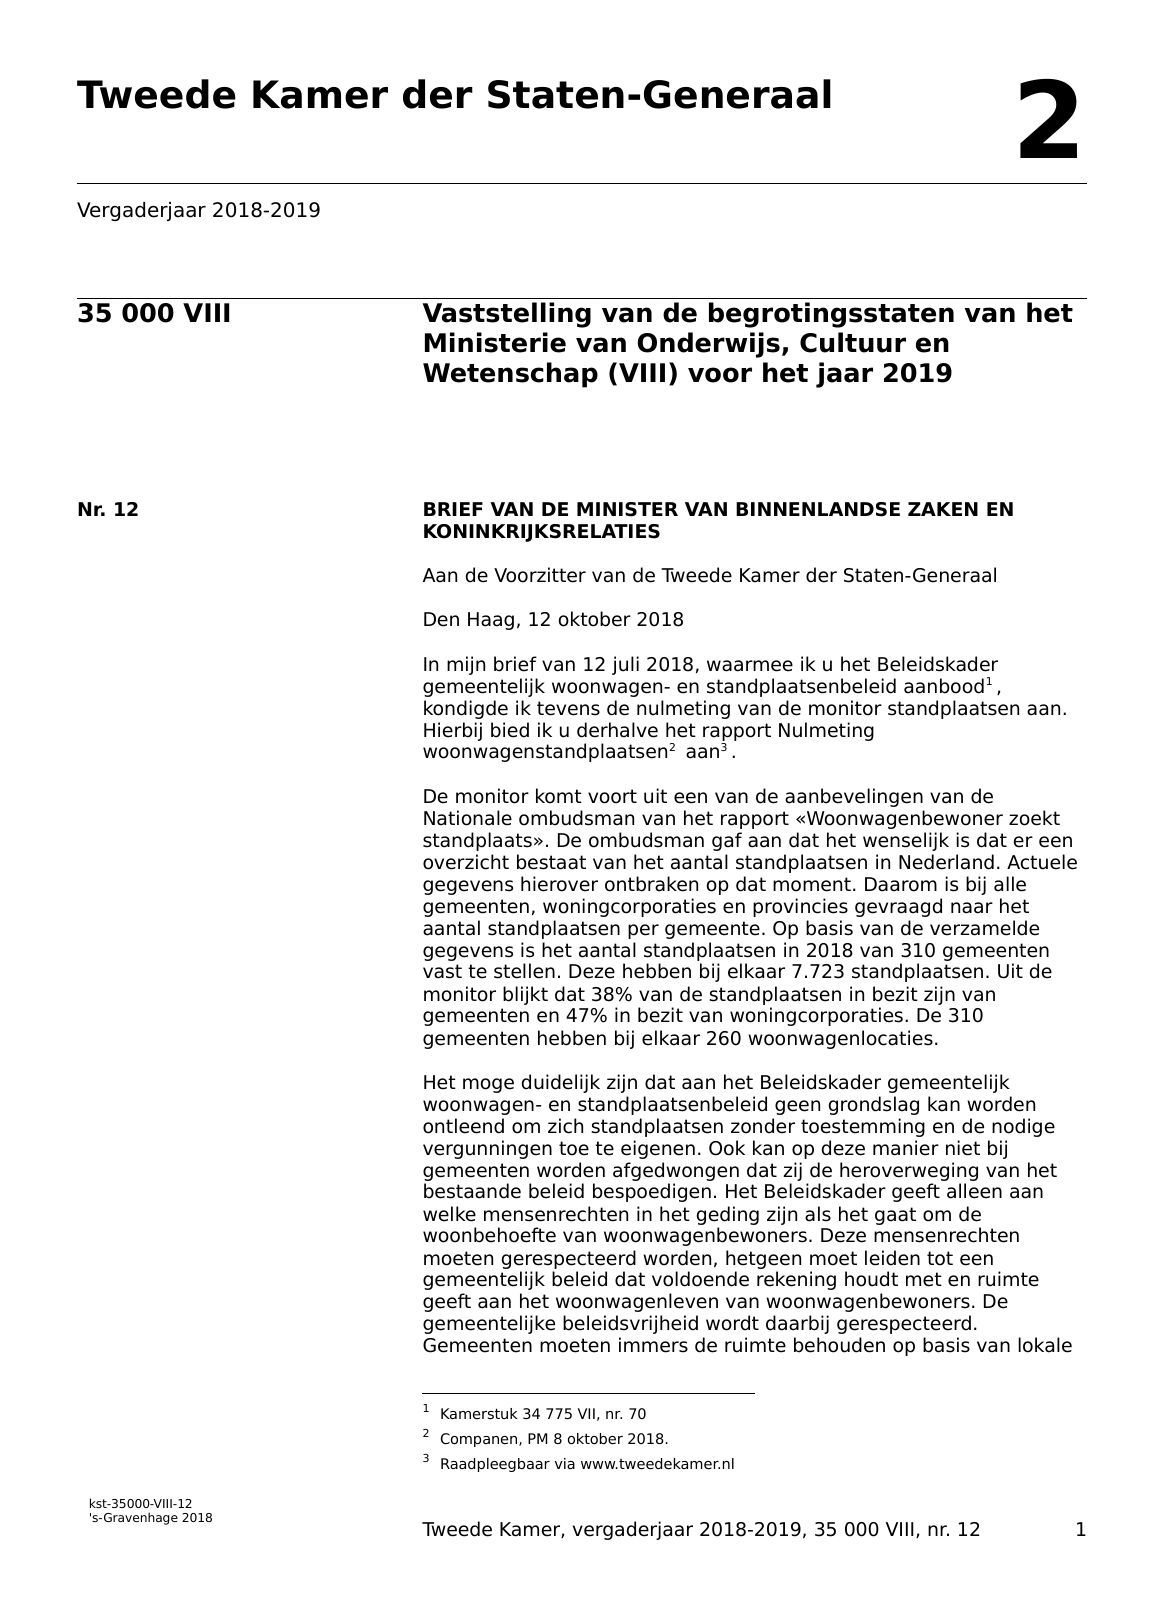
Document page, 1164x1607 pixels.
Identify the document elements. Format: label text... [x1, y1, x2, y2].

subtitle 35 000 VIII Vaststelling van de begrotingsstaten van het Ministerie van Onderwijs, Cultuur en Wetenschap (VIII) voor het jaar 2019 [77, 299, 1087, 388]
text Het moge duidelijk zijn dat aan het Beleidskader gemeentelijk woonwagen- en standplaatsenbeleid geen grondslag kan worden ontleend om zich standplaatsen zonder toestemming en de nodige vergunningen toe te eigenen. Ook kan op deze manier niet bij gemeenten worden afgedwongen dat zij de heroverweging van het bestaande beleid bespoedigen. Het Beleidskader geeft alleen aan welke mensenrechten in het geding zijn als het gaat om de woonbehoefte van woonwagenbewoners. Deze mensenrechten moeten gerespecteerd worden, hetgeen moet leiden tot een gemeentelijk beleid dat voldoende rekening houdt met en ruimte geeft aan het woonwagenleven van woonwagenbewoners. De gemeentelijke beleidsvrijheid wordt daarbij gerespecteerd. Gemeenten moeten immers de ruimte behouden op basis van lokale [422, 1072, 1087, 1357]
table_cell Vergaderjaar 2018-2019 [77, 184, 1087, 298]
text Den Haag, 12 oktober 2018 [422, 609, 1087, 631]
table_header 2 [886, 59, 1087, 183]
text Kamerstuk 34 775 VII, nr. 70 [422, 1402, 1087, 1424]
text 's-Gravenhage 2018 [88, 1511, 323, 1525]
text kst-35000-VIII-12 [88, 1497, 323, 1511]
subtitle Nr. 12 BRIEF VAN DE MINISTER VAN BINNENLANDSE ZAKEN EN KONINKRIJKSRELATIES [77, 499, 1087, 543]
text Aan de Voorzitter van de Tweede Kamer der Staten-Generaal [422, 565, 1087, 587]
table_header Tweede Kamer der Staten-Generaal [77, 59, 886, 183]
text Raadpleegbaar via www.tweedekamer.nl [422, 1452, 1087, 1474]
text De monitor komt voort uit een van de aanbevelingen van de Nationale ombudsman van het rapport «Woonwagenbewoner zoekt standplaats». De ombudsman gaf aan dat het wenselijk is dat er een overzicht bestaat van het aantal standplaatsen in Nederland. Actuele gegevens hierover ontbraken op dat moment. Daarom is bij alle gemeenten, woningcorporaties en provincies gevraagd naar het aantal standplaatsen per gemeente. Op basis van de verzamelde gegevens is het aantal standplaatsen in 2018 van 310 gemeenten vast te stellen. Deze hebben bij elkaar 7.723 standplaatsen. Uit de monitor blijkt dat 38% van de standplaatsen in bezit zijn van gemeenten en 47% in bezit van woningcorporaties. De 310 gemeenten hebben bij elkaar 260 woonwagenlocaties. [422, 786, 1087, 1049]
text In mijn brief van 12 juli 2018, waarmee ik u het Beleidskader gemeentelijk woonwagen- en standplaatsenbeleid aanbood, kondigde ik tevens de nulmeting van de monitor standplaatsen aan. Hierbij bied ik u derhalve het rapport Nulmeting woonwagenstandplaatsen aan. [422, 653, 1087, 763]
text Companen, PM 8 oktober 2018. [422, 1427, 1087, 1449]
